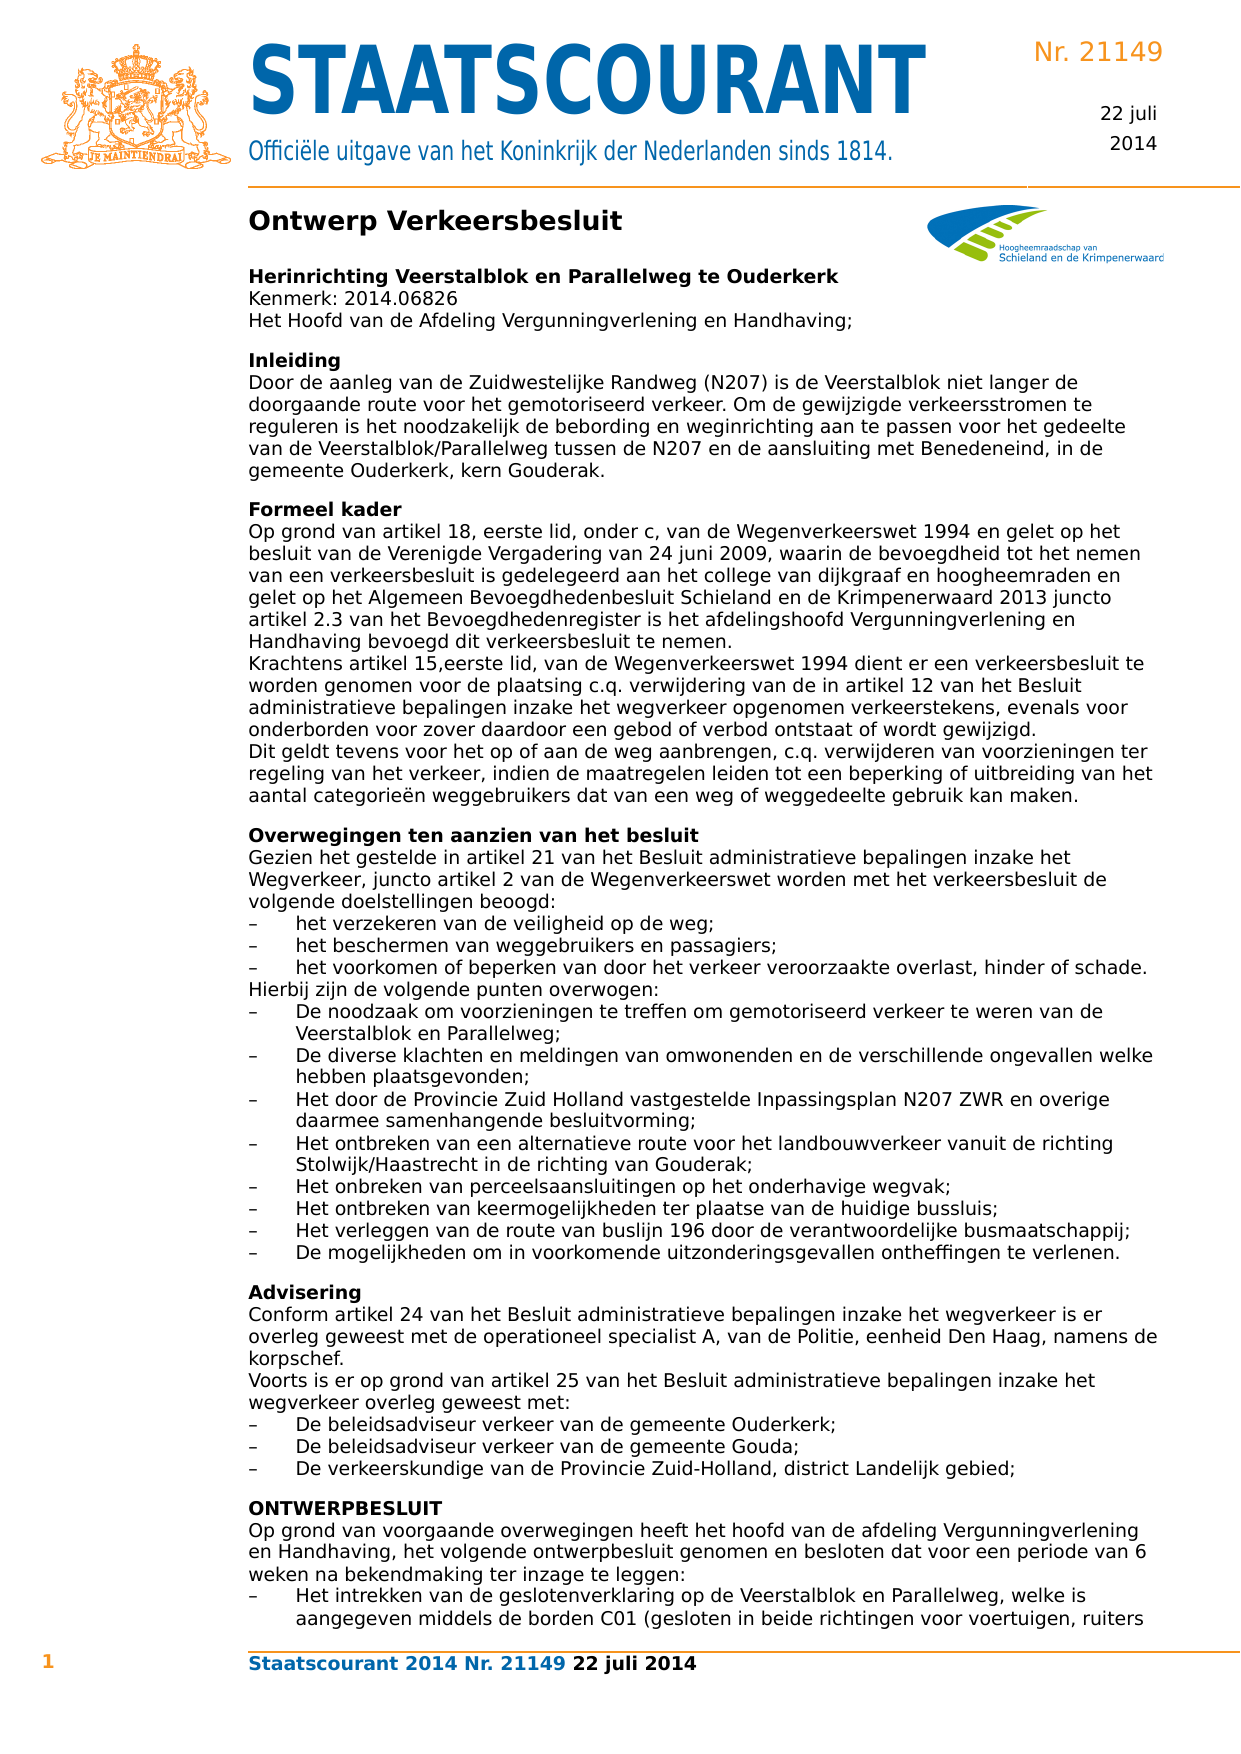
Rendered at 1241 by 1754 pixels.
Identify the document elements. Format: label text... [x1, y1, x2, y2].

list Het ontbreken van een alternatieve route voor het landbouwverkeer vanuit de richting Stolwijk/Haastrecht in de richting van Gouderak; [248, 1132, 1163, 1176]
text Voorts is er op grond van artikel 25 van het Besluit administratieve bepalingen inzake het wegverkeer overleg geweest met: [248, 1370, 1163, 1414]
text Op grond van artikel 18, eerste lid, onder c, van de Wegenverkeerswet 1994 en gelet op het besluit van de Verenigde Vergadering van 24 juni 2009, waarin de bevoegdheid tot het nemen van een verkeersbesluit is gedelegeerd aan het college van dijkgraaf en hoogheemraden en gelet op het Algemeen Bevoegdhedenbesluit Schieland en de Krimpenerwaard 2013 juncto artikel 2.3 van het Bevoegdhedenregister is het afdelingshoofd Vergunningverlening en Handhaving bevoegd dit verkeersbesluit te nemen. [248, 521, 1163, 653]
picture [41, 44, 231, 169]
subtitle Formeel kader [248, 499, 1163, 521]
list het beschermen van weggebruikers en passagiers; [248, 934, 1163, 957]
text Op grond van voorgaande overwegingen heeft het hoofd van de afdeling Vergunningverlening en Handhaving, het volgende ontwerpbesluit genomen en besloten dat voor een periode van 6 weken na bekendmaking ter inzage te leggen: [248, 1519, 1163, 1585]
list het verzekeren van de veiligheid op de weg; [248, 913, 1163, 934]
text Dit geldt tevens voor het op of aan de weg aanbrengen, c.q. verwijderen van voorzieningen ter regeling van het verkeer, indien de maatregelen leiden tot een beperking of uitbreiding van het aantal categorieën weggebruikers dat van een weg of weggedeelte gebruik kan maken. [248, 741, 1163, 807]
list Het ontbreken van keermogelijkheden ter plaatse van de huidige bussluis; [248, 1198, 1163, 1220]
subtitle Herinrichting Veerstalblok en Parallelweg te Ouderkerk [248, 266, 1163, 288]
text Door de aanleg van de Zuidwestelijke Randweg (N207) is de Veerstalblok niet langer de doorgaande route voor het gemotoriseerd verkeer. Om de gewijzigde verkeersstromen te reguleren is het noodzakelijk de bebording en weginrichting aan te passen voor het gedeelte van de Veerstalblok/Parallelweg tussen de N207 en de aansluiting met Benedeneind, in de gemeente Ouderkerk, kern Gouderak. [248, 372, 1163, 482]
list De verkeerskundige van de Provincie Zuid-Holland, district Landelijk gebied; [248, 1458, 1163, 1480]
picture [927, 205, 1164, 271]
text Conform artikel 24 van het Besluit administratieve bepalingen inzake het wegverkeer is er overleg geweest met de operationeel specialist A, van de Politie, eenheid Den Haag, namens de korpschef. [248, 1304, 1163, 1370]
list De noodzaak om voorzieningen te treffen om gemotoriseerd verkeer te weren van de Veerstalblok en Parallelweg; [248, 1001, 1163, 1044]
subtitle Overwegingen ten aanzien van het besluit [248, 825, 1163, 847]
subtitle Inleiding [248, 350, 1163, 372]
list De diverse klachten en meldingen van omwonenden en de verschillende ongevallen welke hebben plaatsgevonden; [248, 1044, 1163, 1088]
text Het Hoofd van de Afdeling Vergunningverlening en Handhaving; [248, 310, 1163, 332]
text Wegverkeer, juncto artikel 2 van de Wegenverkeerswet worden met het verkeersbesluit de volgende doelstellingen beoogd: [248, 869, 1163, 913]
list De beleidsadviseur verkeer van de gemeente Ouderkerk; [248, 1414, 1163, 1436]
list Het door de Provincie Zuid Holland vastgestelde Inpassingsplan N207 ZWR en overige daarmee samenhangende besluitvorming; [248, 1088, 1163, 1132]
list De beleidsadviseur verkeer van de gemeente Gouda; [248, 1436, 1163, 1458]
subtitle Ontwerp Verkeersbesluit [248, 206, 927, 237]
list De mogelijkheden om in voorkomende uitzonderingsgevallen ontheffingen te verlenen. [248, 1242, 1163, 1264]
list Het intrekken van de geslotenverklaring op de Veerstalblok en Parallelweg, welke is aangegeven middels de borden C01 (gesloten in beide richtingen voor voertuigen, ruiters [248, 1585, 1163, 1629]
text Hierbij zijn de volgende punten overwogen: [248, 978, 1163, 1001]
list het voorkomen of beperken van door het verkeer veroorzaakte overlast, hinder of schade. [248, 957, 1163, 978]
text Krachtens artikel 15,eerste lid, van de Wegenverkeerswet 1994 dient er een verkeersbesluit te worden genomen voor de plaatsing c.q. verwijdering van de in artikel 12 van het Besluit administratieve bepalingen inzake het wegverkeer opgenomen verkeerstekens, evenals voor onderborden voor zover daardoor een gebod of verbod ontstaat of wordt gewijzigd. [248, 653, 1163, 741]
text Kenmerk: 2014.06826 [248, 288, 1163, 310]
list Het verleggen van de route van buslijn 196 door de verantwoordelijke busmaatschappij; [248, 1220, 1163, 1242]
list Het onbreken van perceelsaansluitingen op het onderhavige wegvak; [248, 1176, 1163, 1198]
subtitle Advisering [248, 1282, 1163, 1304]
subtitle ONTWERPBESLUIT [248, 1497, 1163, 1519]
text Gezien het gestelde in artikel 21 van het Besluit administratieve bepalingen inzake het [248, 847, 1163, 869]
